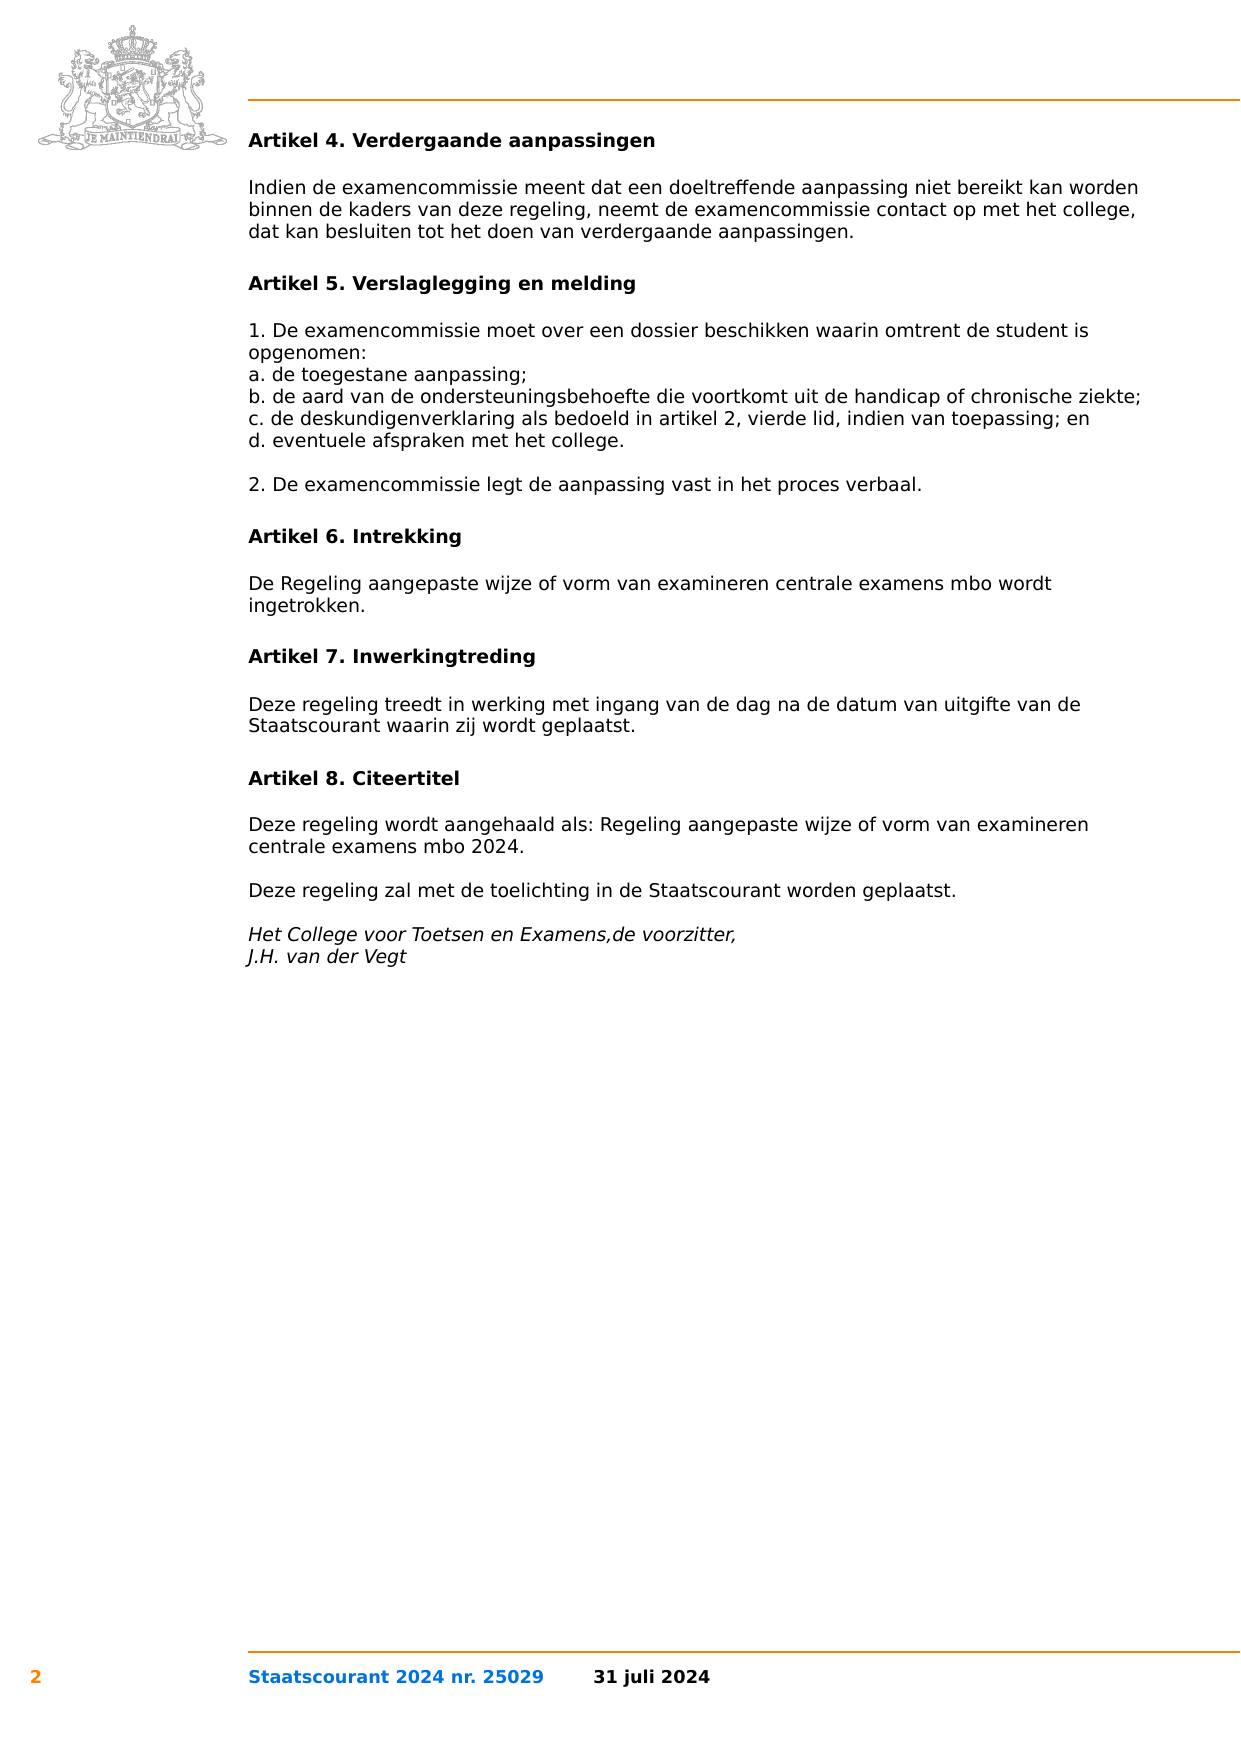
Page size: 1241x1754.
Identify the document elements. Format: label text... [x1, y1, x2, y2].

text Indien de examencommissie meent dat een doeltreffende aanpassing niet bereikt kan worden binnen de kaders van deze regeling, neemt de examencommissie contact op met het college, dat kan besluiten tot het doen van verdergaande aanpassingen. [248, 177, 1163, 243]
text c. de deskundigenverklaring als bedoeld in artikel 2, vierde lid, indien van toepassing; en [248, 408, 1163, 430]
text Deze regeling treedt in werking met ingang van de dag na de datum van uitgifte van de Staatscourant waarin zij wordt geplaatst. [248, 693, 1163, 737]
text b. de aard van de ondersteuningsbehoefte die voortkomt uit de handicap of chronische ziekte; [248, 386, 1163, 408]
subtitle Artikel 6. Intrekking [248, 526, 1163, 547]
text a. de toegestane aanpassing; [248, 364, 1163, 386]
text 1. De examencommissie moet over een dossier beschikken waarin omtrent de student is opgenomen: [248, 320, 1163, 364]
text Deze regeling wordt aangehaald als: Regeling aangepaste wijze of vorm van examineren centrale examens mbo 2024. [248, 814, 1163, 858]
subtitle Artikel 8. Citeertitel [248, 767, 1163, 789]
picture [38, 25, 227, 150]
subtitle Artikel 4. Verdergaande aanpassingen [248, 130, 1163, 152]
text De Regeling aangepaste wijze of vorm van examineren centrale examens mbo wordt ingetrokken. [248, 572, 1163, 616]
text Deze regeling zal met de toelichting in de Staatscourant worden geplaatst. [248, 880, 1163, 902]
text 2. De examencommissie legt de aanpassing vast in het proces verbaal. [248, 473, 1163, 496]
subtitle Artikel 7. Inwerkingtreding [248, 646, 1163, 668]
subtitle Artikel 5. Verslaglegging en melding [248, 273, 1163, 295]
text Het College voor Toetsen en Examens,de voorzitter, J.H. van der Vegt [248, 924, 1163, 968]
text d. eventuele afspraken met het college. [248, 430, 1163, 452]
